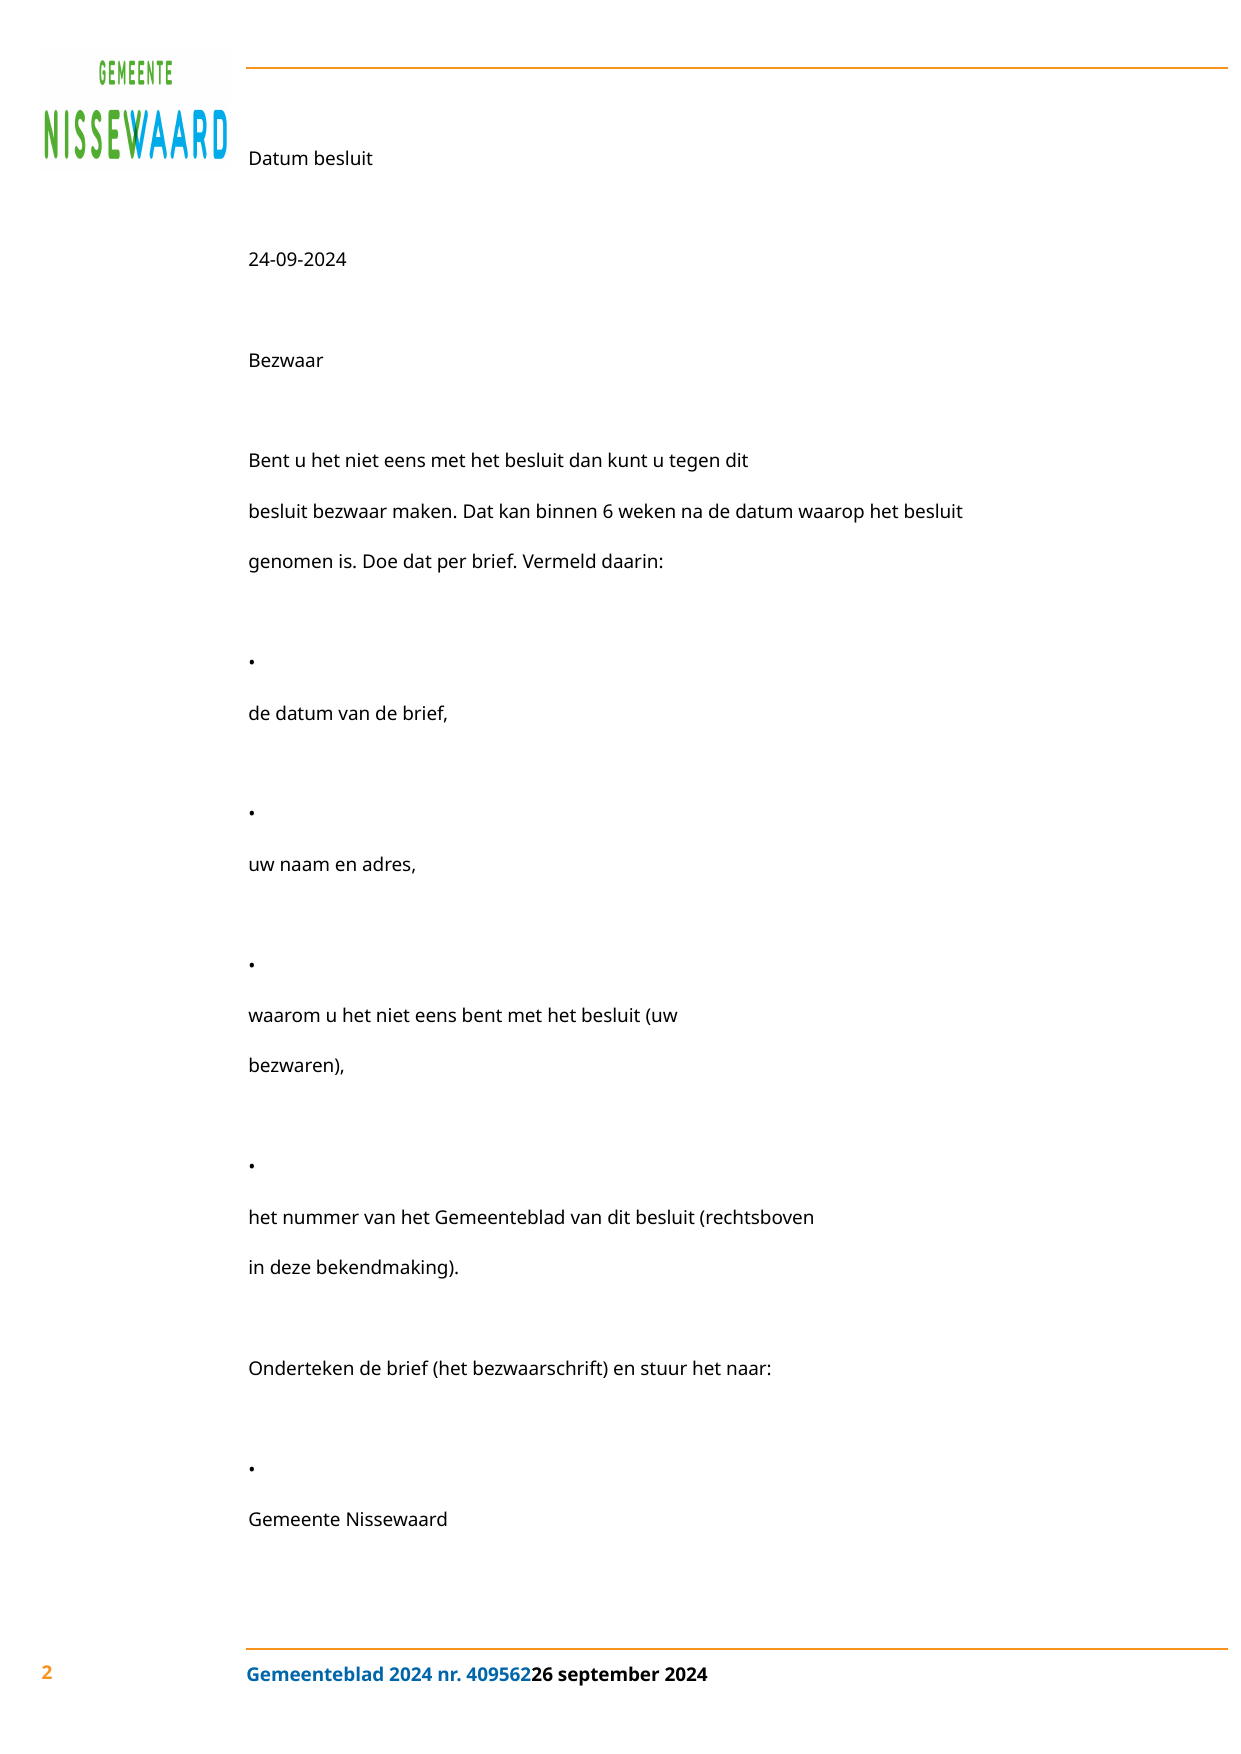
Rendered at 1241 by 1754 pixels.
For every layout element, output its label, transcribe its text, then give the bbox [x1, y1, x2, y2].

text besluit bezwaar maken. Dat kan binnen 6 weken na de datum waarop het besluit [248, 498, 1152, 524]
text • [248, 1153, 1152, 1179]
text Gemeente Nissewaard [248, 1506, 1152, 1532]
picture [41, 47, 231, 172]
text • [248, 801, 1152, 826]
text uw naam en adres, [248, 851, 1152, 877]
text • [248, 649, 1152, 675]
text de datum van de brief, [248, 700, 1152, 726]
text Onderteken de brief (het bezwaarschrift) en stuur het naar: [248, 1355, 1152, 1381]
text Datum besluit [248, 145, 1152, 171]
text • [248, 952, 1152, 978]
text 24-09-2024 [248, 246, 1152, 272]
text het nummer van het Gemeenteblad van dit besluit (rechtsboven [248, 1204, 1152, 1230]
text bezwaren), [248, 1053, 1152, 1078]
text in deze bekendmaking). [248, 1254, 1152, 1280]
text Bent u het niet eens met het besluit dan kunt u tegen dit [248, 448, 1152, 473]
text • [248, 1456, 1152, 1482]
text genomen is. Doe dat per brief. Vermeld daarin: [248, 548, 1152, 574]
text waarom u het niet eens bent met het besluit (uw [248, 1002, 1152, 1028]
text Bezwaar [248, 347, 1152, 373]
